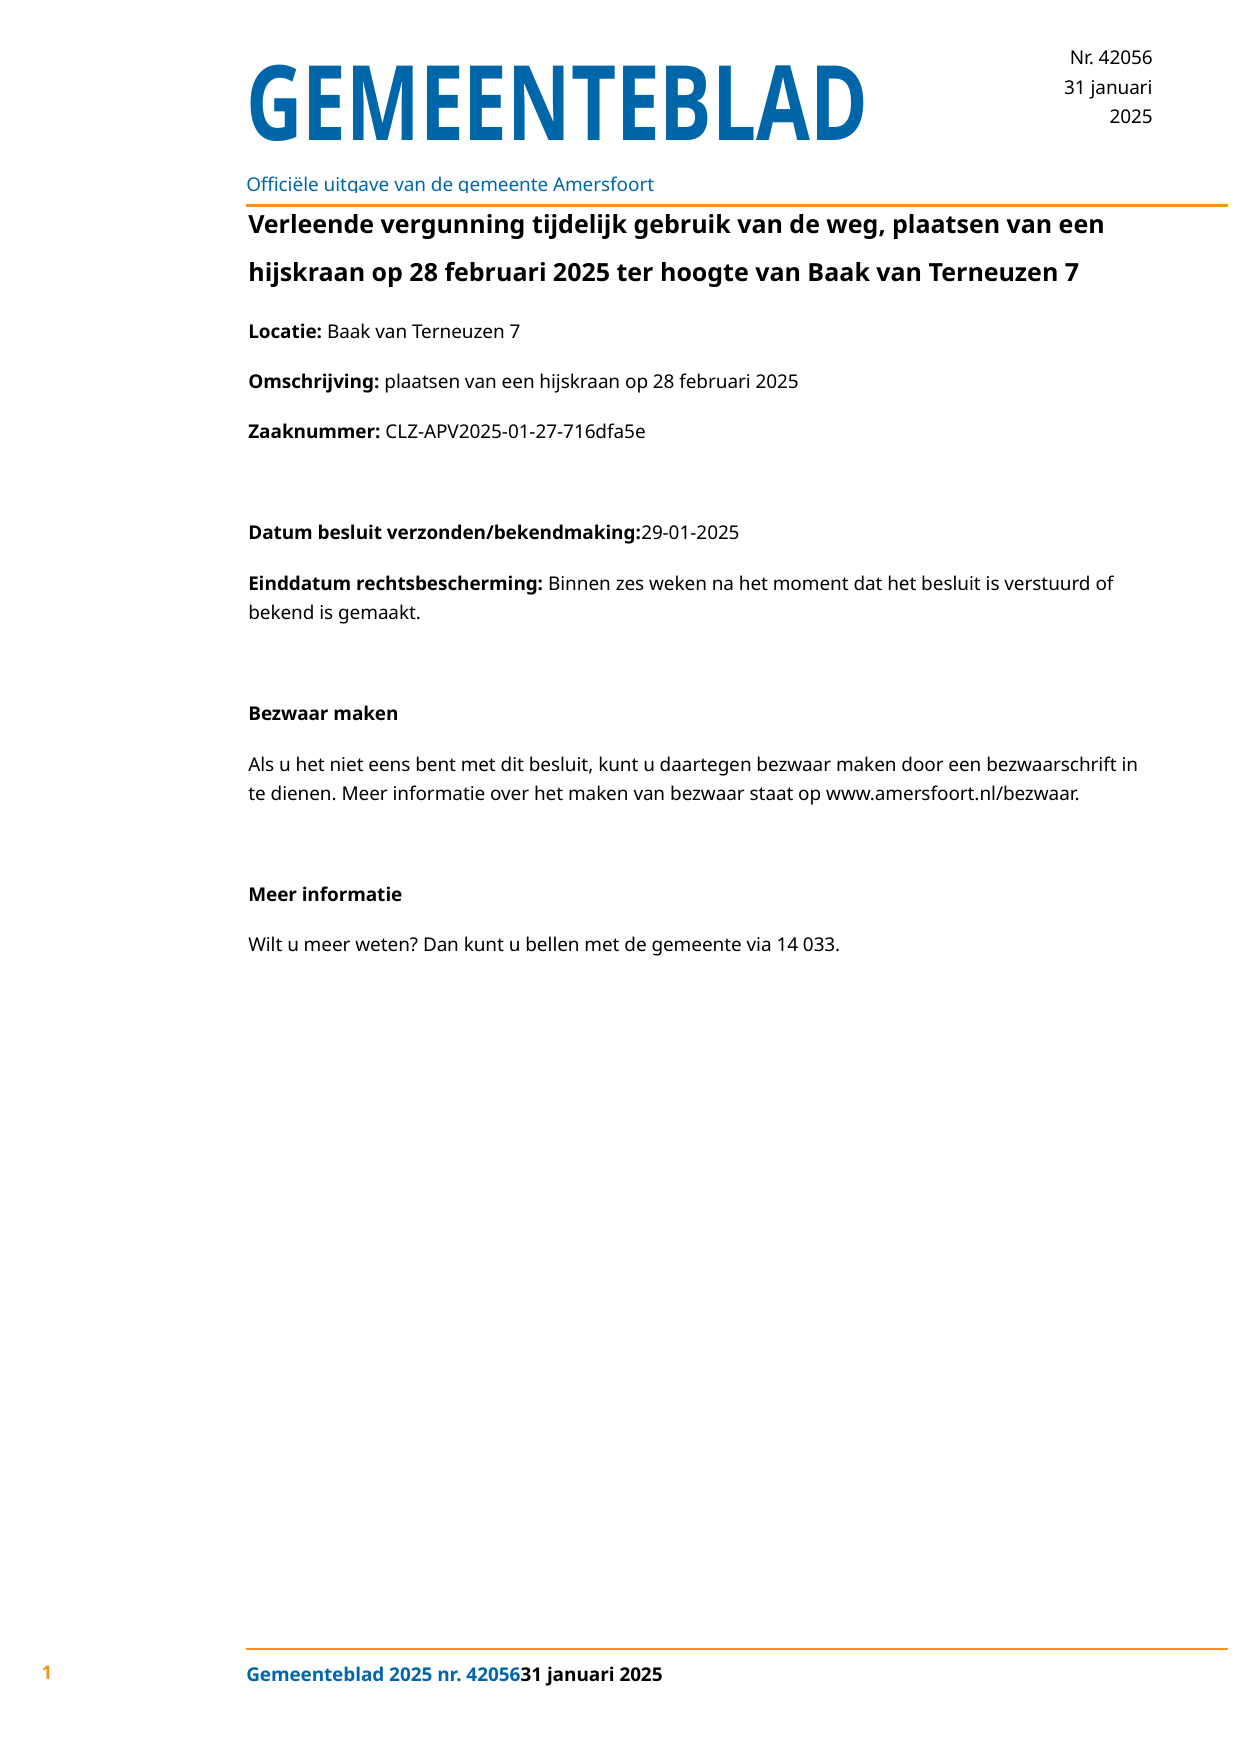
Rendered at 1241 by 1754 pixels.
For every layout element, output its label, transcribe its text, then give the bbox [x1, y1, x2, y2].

text Verleende vergunning tijdelijk gebruik van de weg, plaatsen van een hijskraan op 28 februari 2025 ter hoogte van Baak van Terneuzen 7 [248, 207, 1152, 288]
picture [41, 47, 231, 172]
text Als u het niet eens bent met dit besluit, kunt u daartegen bezwaar maken door een bezwaarschrift in te dienen. Meer informatie over het maken van bezwaar staat op www.amersfoort.nl/bezwaar. [248, 751, 1152, 806]
text Einddatum rechtsbescherming: Binnen zes weken na het moment dat het besluit is verstuurd of bekend is gemaakt. [248, 570, 1152, 625]
text Locatie: Baak van Terneuzen 7 [248, 318, 1152, 344]
text Datum besluit verzonden/bekendmaking:29-01-2025 [248, 519, 1152, 545]
text Meer informatie [248, 881, 1152, 907]
text Zaaknummer: CLZ-APV2025-01-27-716dfa5e [248, 419, 1152, 444]
text Omschrijving: plaatsen van een hijskraan op 28 februari 2025 [248, 368, 1152, 394]
text Bezwaar maken [248, 700, 1152, 726]
text Wilt u meer weten? Dan kunt u bellen met de gemeente via 14 033. [248, 932, 1152, 957]
